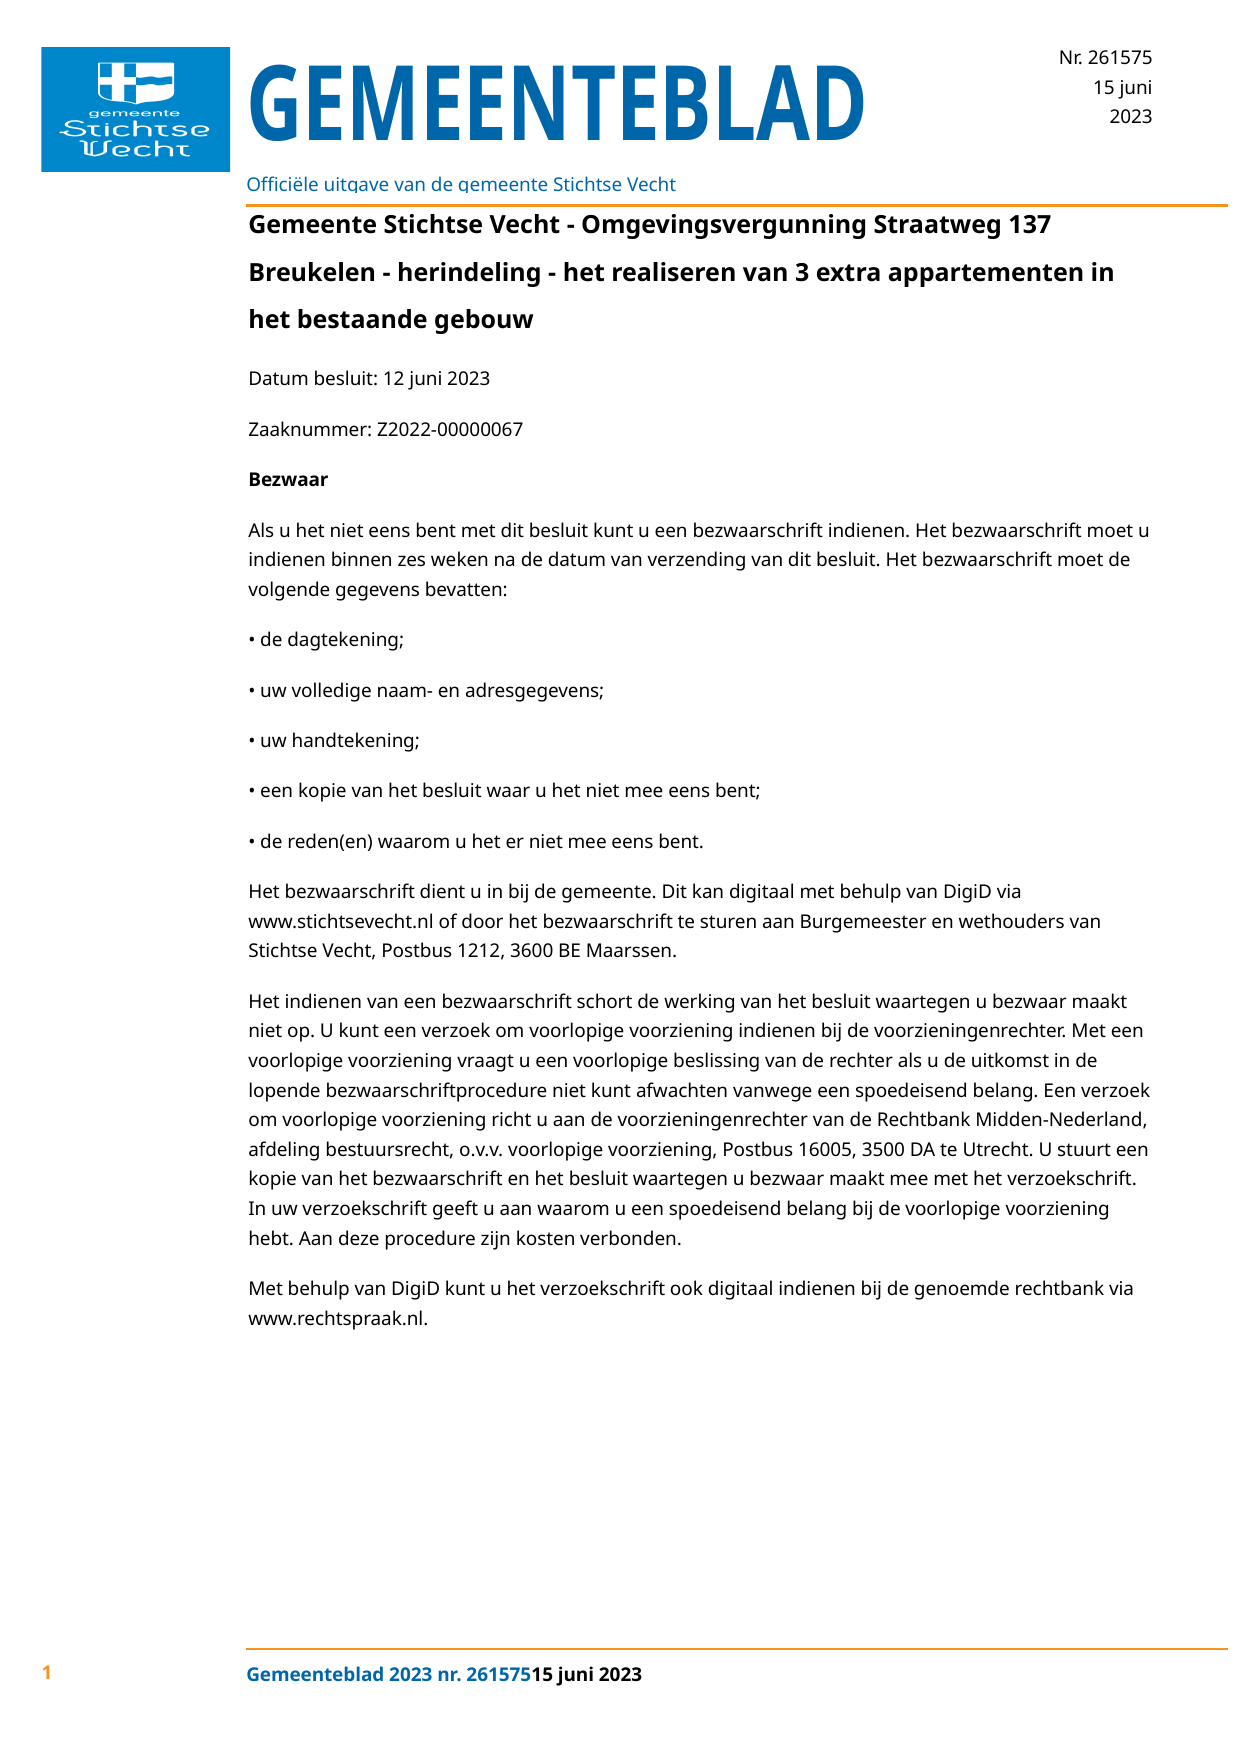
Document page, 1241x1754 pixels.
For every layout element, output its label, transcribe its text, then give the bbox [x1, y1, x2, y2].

text Datum besluit: 12 juni 2023 [248, 366, 1152, 391]
text • een kopie van het besluit waar u het niet mee eens bent; [248, 778, 1152, 803]
text • uw handtekening; [248, 727, 1152, 753]
text Gemeente Stichtse Vecht - Omgevingsvergunning Straatweg 137 Breukelen - herindeling - het realiseren van 3 extra appartementen in het bestaande gebouw [248, 207, 1152, 336]
text Als u het niet eens bent met dit besluit kunt u een bezwaarschrift indienen. Het bezwaarschrift moet u indienen binnen zes weken na de datum van verzending van dit besluit. Het bezwaarschrift moet de volgende gegevens bevatten: [248, 517, 1152, 602]
picture [137, 63, 174, 103]
text Bezwaar [248, 466, 1152, 492]
text Zaaknummer: Z2022-00000067 [248, 416, 1152, 442]
text Met behulp van DigiD kunt u het verzoekschrift ook digitaal indienen bij de genoemde rechtbank via www.rechtspraak.nl. [248, 1275, 1152, 1330]
text Het bezwaarschrift dient u in bij de gemeente. Dit kan digitaal met behulp van DigiD via www.stichtsevecht.nl of door het bezwaarschrift te sturen aan Burgemeester en wethouders van Stichtse Vecht, Postbus 1212, 3600 BE Maarssen. [248, 878, 1152, 963]
text • uw volledige naam- en adresgegevens; [248, 677, 1152, 702]
picture [99, 63, 135, 101]
text • de dagtekening; [248, 626, 1152, 652]
text • de reden(en) waarom u het er niet mee eens bent. [248, 828, 1152, 854]
text Het indienen van een bezwaarschrift schort de werking van het besluit waartegen u bezwaar maakt niet op. U kunt een verzoek om voorlopige voorziening indienen bij de voorzieningenrechter. Met een voorlopige voorziening vraagt u een voorlopige beslissing van de rechter als u de uitkomst in de lopende bezwaarschriftprocedure niet kunt afwachten vanwege een spoedeisend belang. Een verzoek om voorlopige voorziening richt u aan de voorzieningenrechter van de Rechtbank Midden-Nederland, afdeling bestuursrecht, o.v.v. voorlopige voorziening, Postbus 16005, 3500 DA te Utrecht. U stuurt een kopie van het bezwaarschrift en het besluit waartegen u bezwaar maakt mee met het verzoekschrift. In uw verzoekschrift geeft u aan waarom u een spoedeisend belang bij de voorlopige voorziening hebt. Aan deze procedure zijn kosten verbonden. [248, 988, 1152, 1250]
